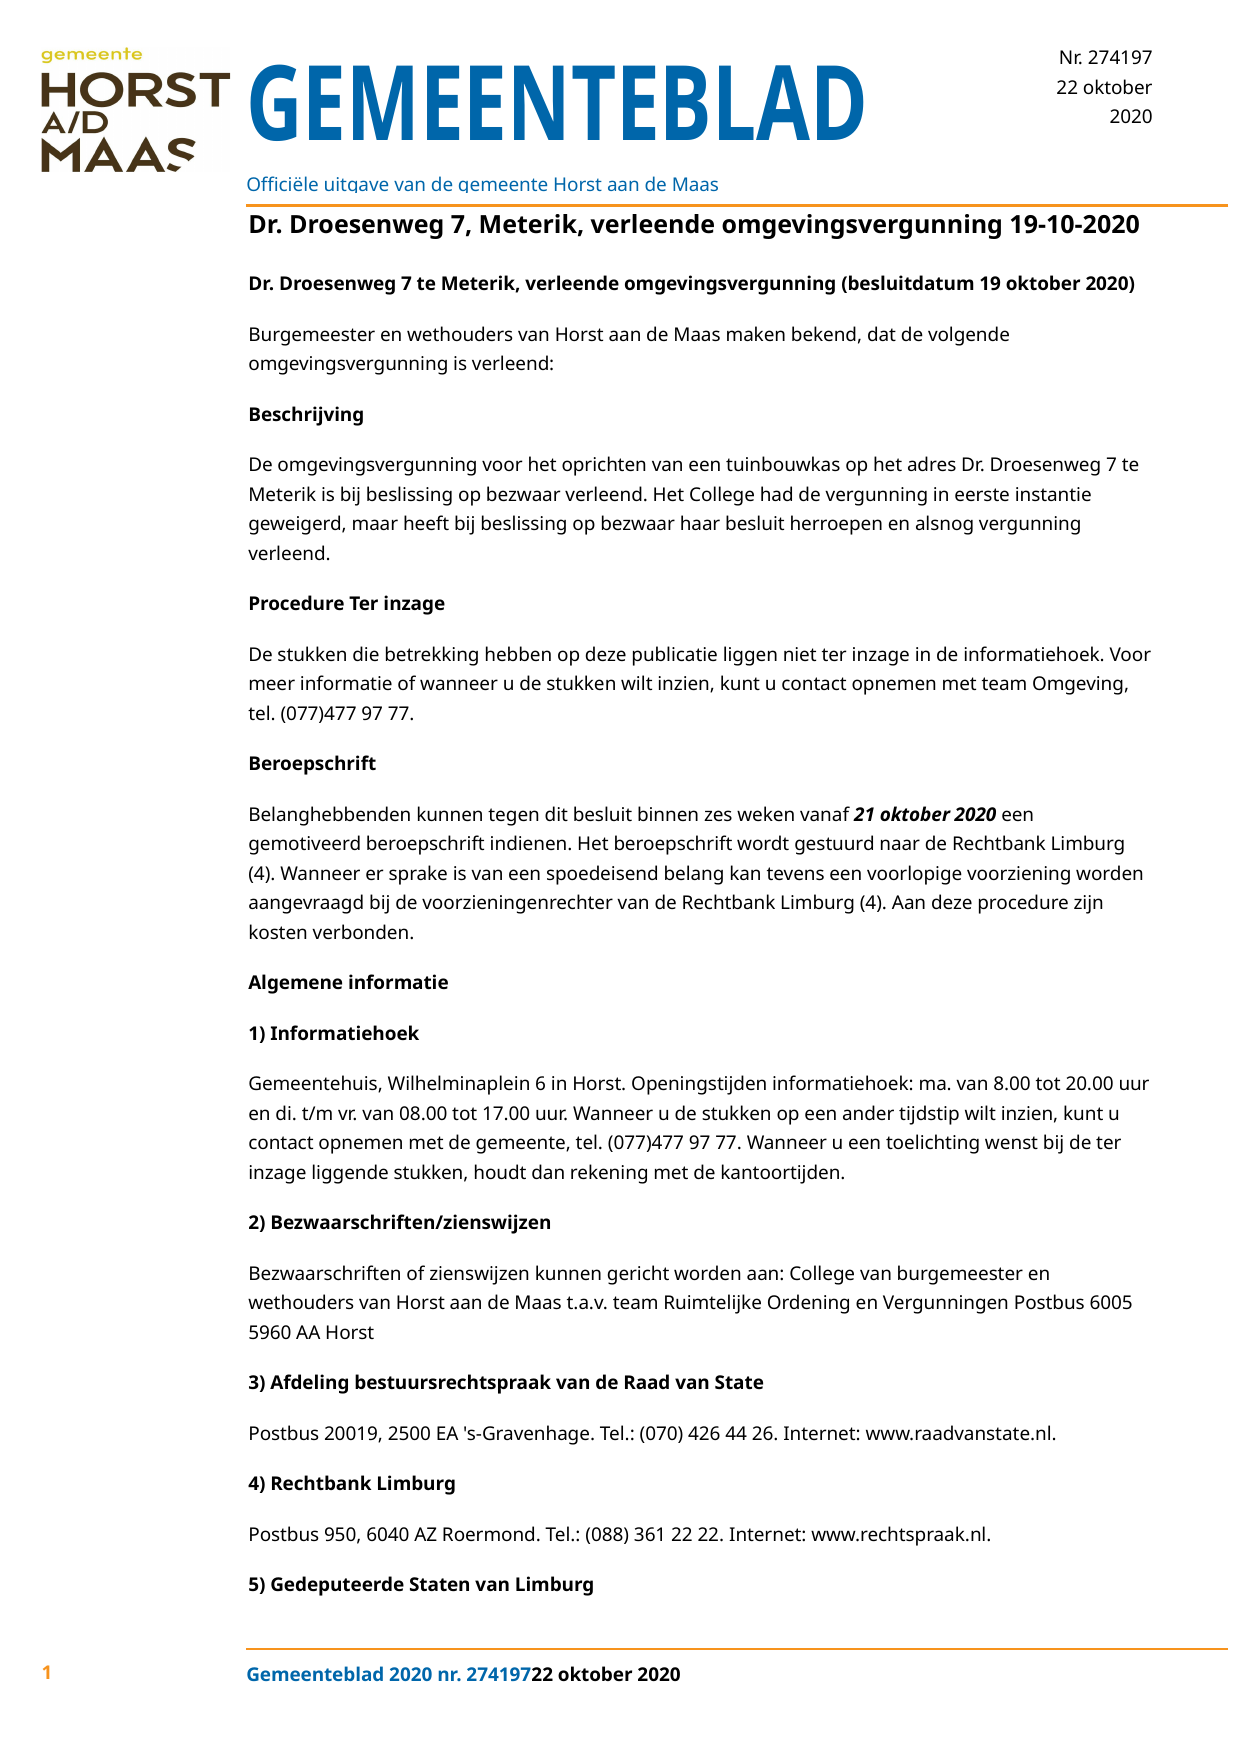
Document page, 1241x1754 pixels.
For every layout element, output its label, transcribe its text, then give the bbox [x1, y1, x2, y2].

text Algemene informatie [248, 969, 1152, 995]
text Belanghebbenden kunnen tegen dit besluit binnen zes weken vanaf 21 oktober 2020 een gemotiveerd beroepschrift indienen. Het beroepschrift wordt gestuurd naar de Rechtbank Limburg (4). Wanneer er sprake is van een spoedeisend belang kan tevens een voorlopige voorziening worden aangevraagd bij de voorzieningenrechter van de Rechtbank Limburg (4). Aan deze procedure zijn kosten verbonden. [248, 801, 1152, 945]
text 3) Afdeling bestuursrechtspraak van de Raad van State [248, 1369, 1152, 1395]
text Dr. Droesenweg 7, Meterik, verleende omgevingsvergunning 19-10-2020 [248, 207, 1152, 241]
text Dr. Droesenweg 7 te Meterik, verleende omgevingsvergunning (besluitdatum 19 oktober 2020) [248, 270, 1152, 296]
text Bezwaarschriften of zienswijzen kunnen gericht worden aan: College van burgemeester en wethouders van Horst aan de Maas t.a.v. team Ruimtelijke Ordening en Vergunningen Postbus 6005 5960 AA Horst [248, 1260, 1152, 1345]
text Beschrijving [248, 401, 1152, 426]
text De stukken die betrekking hebben op deze publicatie liggen niet ter inzage in de informatiehoek. Voor meer informatie of wanneer u de stukken wilt inzien, kunt u contact opnemen met team Omgeving, tel. (077)477 97 77. [248, 641, 1152, 726]
text Burgemeester en wethouders van Horst aan de Maas maken bekend, dat de volgende omgevingsvergunning is verleend: [248, 321, 1152, 376]
text Gemeentehuis, Wilhelminaplein 6 in Horst. Openingstijden informatiehoek: ma. van 8.00 tot 20.00 uur en di. t/m vr. van 08.00 tot 17.00 uur. Wanneer u de stukken op een ander tijdstip wilt inzien, kunt u contact opnemen met de gemeente, tel. (077)477 97 77. Wanneer u een toelichting wenst bij de ter inzage liggende stukken, houdt dan rekening met de kantoortijden. [248, 1070, 1152, 1185]
text Beroepschrift [248, 750, 1152, 776]
text 1) Informatiehoek [248, 1020, 1152, 1046]
text Postbus 20019, 2500 EA 's-Gravenhage. Tel.: (070) 426 44 26. Internet: www.raadvanstate.nl. [248, 1420, 1152, 1446]
picture [41, 47, 231, 172]
text Postbus 950, 6040 AZ Roermond. Tel.: (088) 361 22 22. Internet: www.rechtspraak.nl. [248, 1521, 1152, 1546]
text 2) Bezwaarschriften/zienswijzen [248, 1209, 1152, 1235]
text De omgevingsvergunning voor het oprichten van een tuinbouwkas op het adres Dr. Droesenweg 7 te Meterik is bij beslissing op bezwaar verleend. Het College had de vergunning in eerste instantie geweigerd, maar heeft bij beslissing op bezwaar haar besluit herroepen en alsnog vergunning verleend. [248, 451, 1152, 566]
text 4) Rechtbank Limburg [248, 1470, 1152, 1496]
text Procedure Ter inzage [248, 590, 1152, 616]
text 5) Gedeputeerde Staten van Limburg [248, 1571, 1152, 1597]
